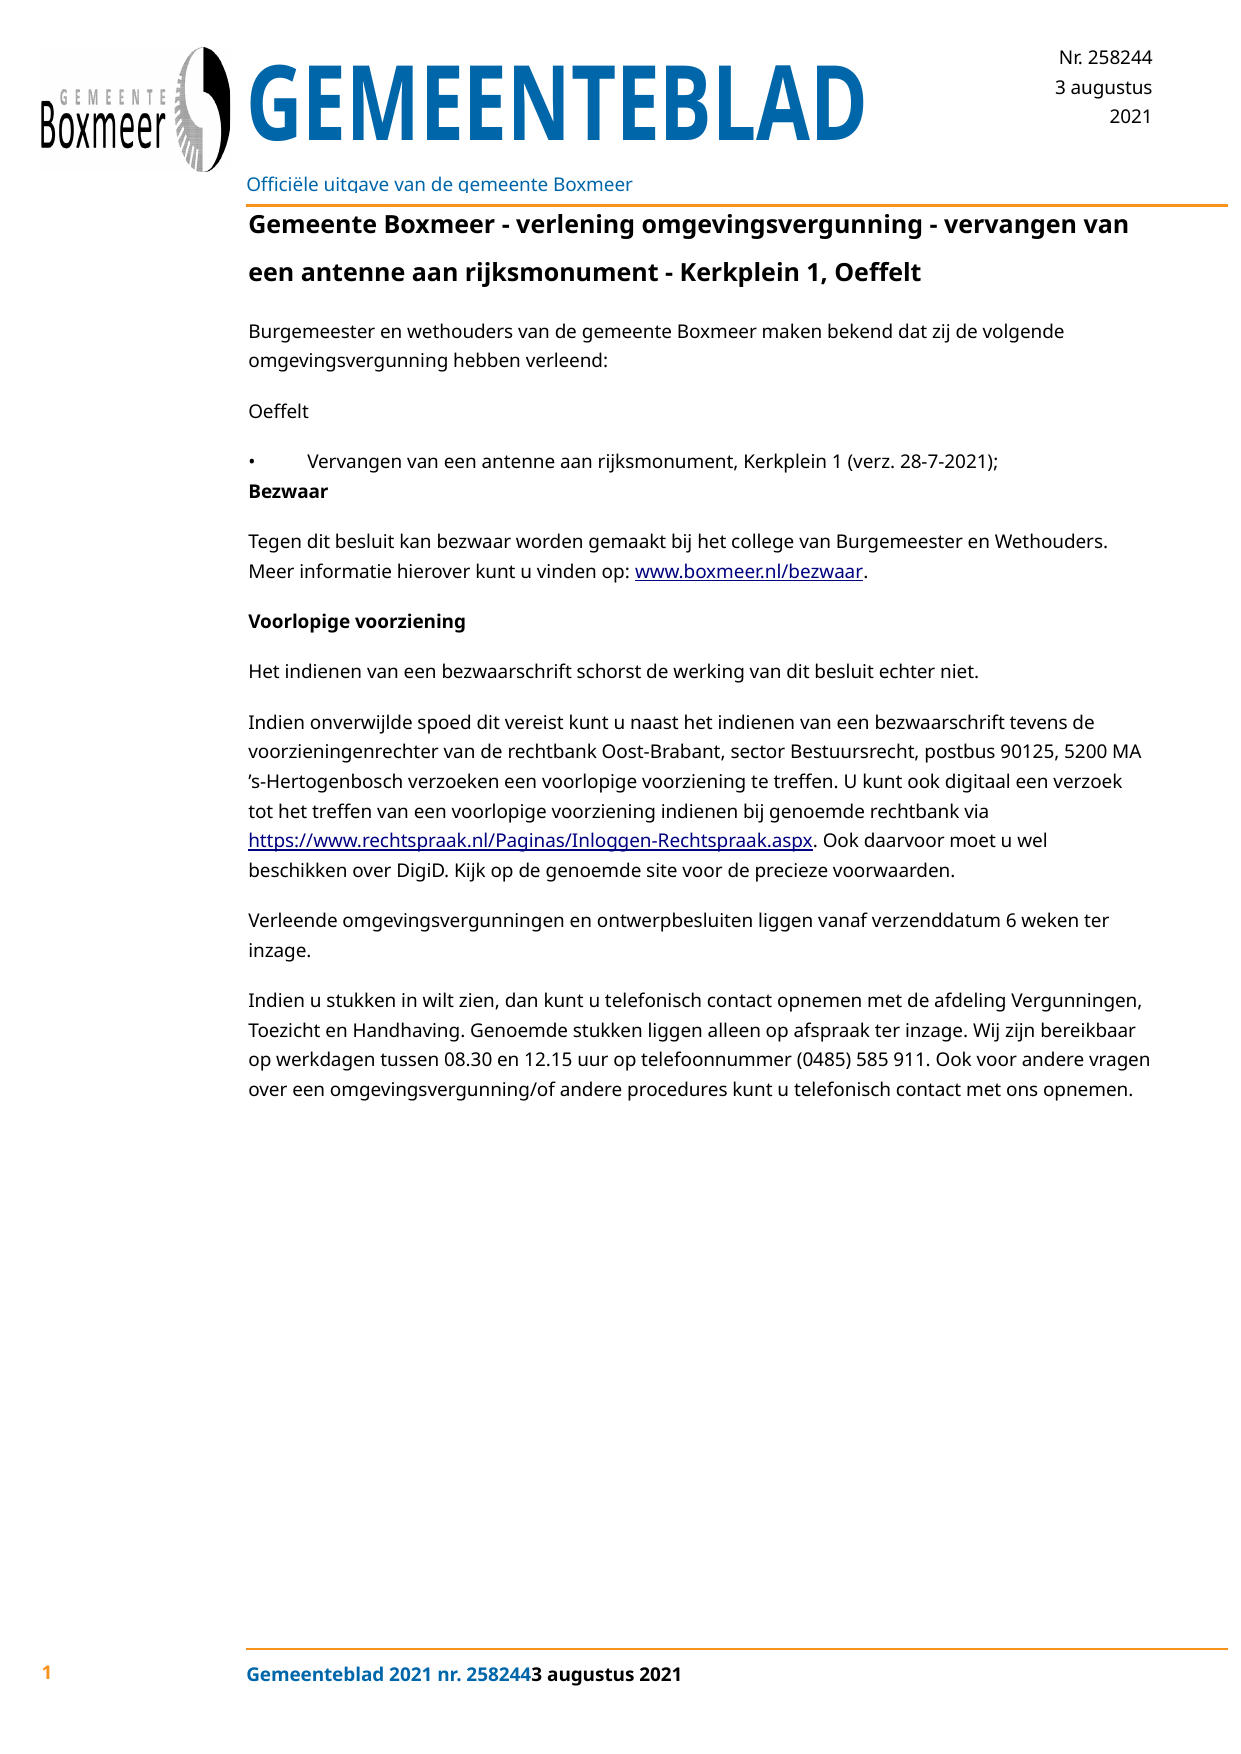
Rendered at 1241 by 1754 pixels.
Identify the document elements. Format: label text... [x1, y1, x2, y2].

text Het indienen van een bezwaarschrift schorst de werking van dit besluit echter niet. [248, 659, 1152, 684]
list Vervangen van een antenne aan rijksmonument, Kerkplein 1 (verz. 28-7-2021); [248, 448, 1152, 474]
text Verleende omgevingsvergunningen en ontwerpbesluiten liggen vanaf verzenddatum 6 weken ter inzage. [248, 907, 1152, 963]
text Oeffelt [248, 398, 1152, 424]
text Indien onverwijlde spoed dit vereist kunt u naast het indienen van een bezwaarschrift tevens de voorzieningenrechter van de rechtbank Oost-Brabant, sector Bestuursrecht, postbus 90125, 5200 MA ’s-Hertogenbosch verzoeken een voorlopige voorziening te treffen. U kunt ook digitaal een verzoek tot het treffen van een voorlopige voorziening indienen bij genoemde rechtbank via https://www.rechtspraak.nl/Paginas/Inloggen-Rechtspraak.aspx. Ook daarvoor moet u wel beschikken over DigiD. Kijk op de genoemde site voor de precieze voorwaarden. [248, 709, 1152, 883]
text Voorlopige voorziening [248, 608, 1152, 634]
text Indien u stukken in wilt zien, dan kunt u telefonisch contact opnemen met de afdeling Vergunningen, Toezicht en Handhaving. Genoemde stukken liggen alleen op afspraak ter inzage. Wij zijn bereikbaar op werkdagen tussen 08.30 en 12.15 uur op telefoonnummer (0485) 585 911. Ook voor andere vragen over een omgevingsvergunning/of andere procedures kunt u telefonisch contact met ons opnemen. [248, 987, 1152, 1102]
picture [41, 47, 231, 172]
text Tegen dit besluit kan bezwaar worden gemaakt bij het college van Burgemeester en Wethouders. Meer informatie hierover kunt u vinden op: www.boxmeer.nl/bezwaar. [248, 528, 1152, 584]
text Burgemeester en wethouders van de gemeente Boxmeer maken bekend dat zij de volgende omgevingsvergunning hebben verleend: [248, 318, 1152, 373]
text Gemeente Boxmeer - verlening omgevingsvergunning - vervangen van een antenne aan rijksmonument - Kerkplein 1, Oeffelt [248, 207, 1152, 288]
text Bezwaar [248, 478, 1152, 504]
